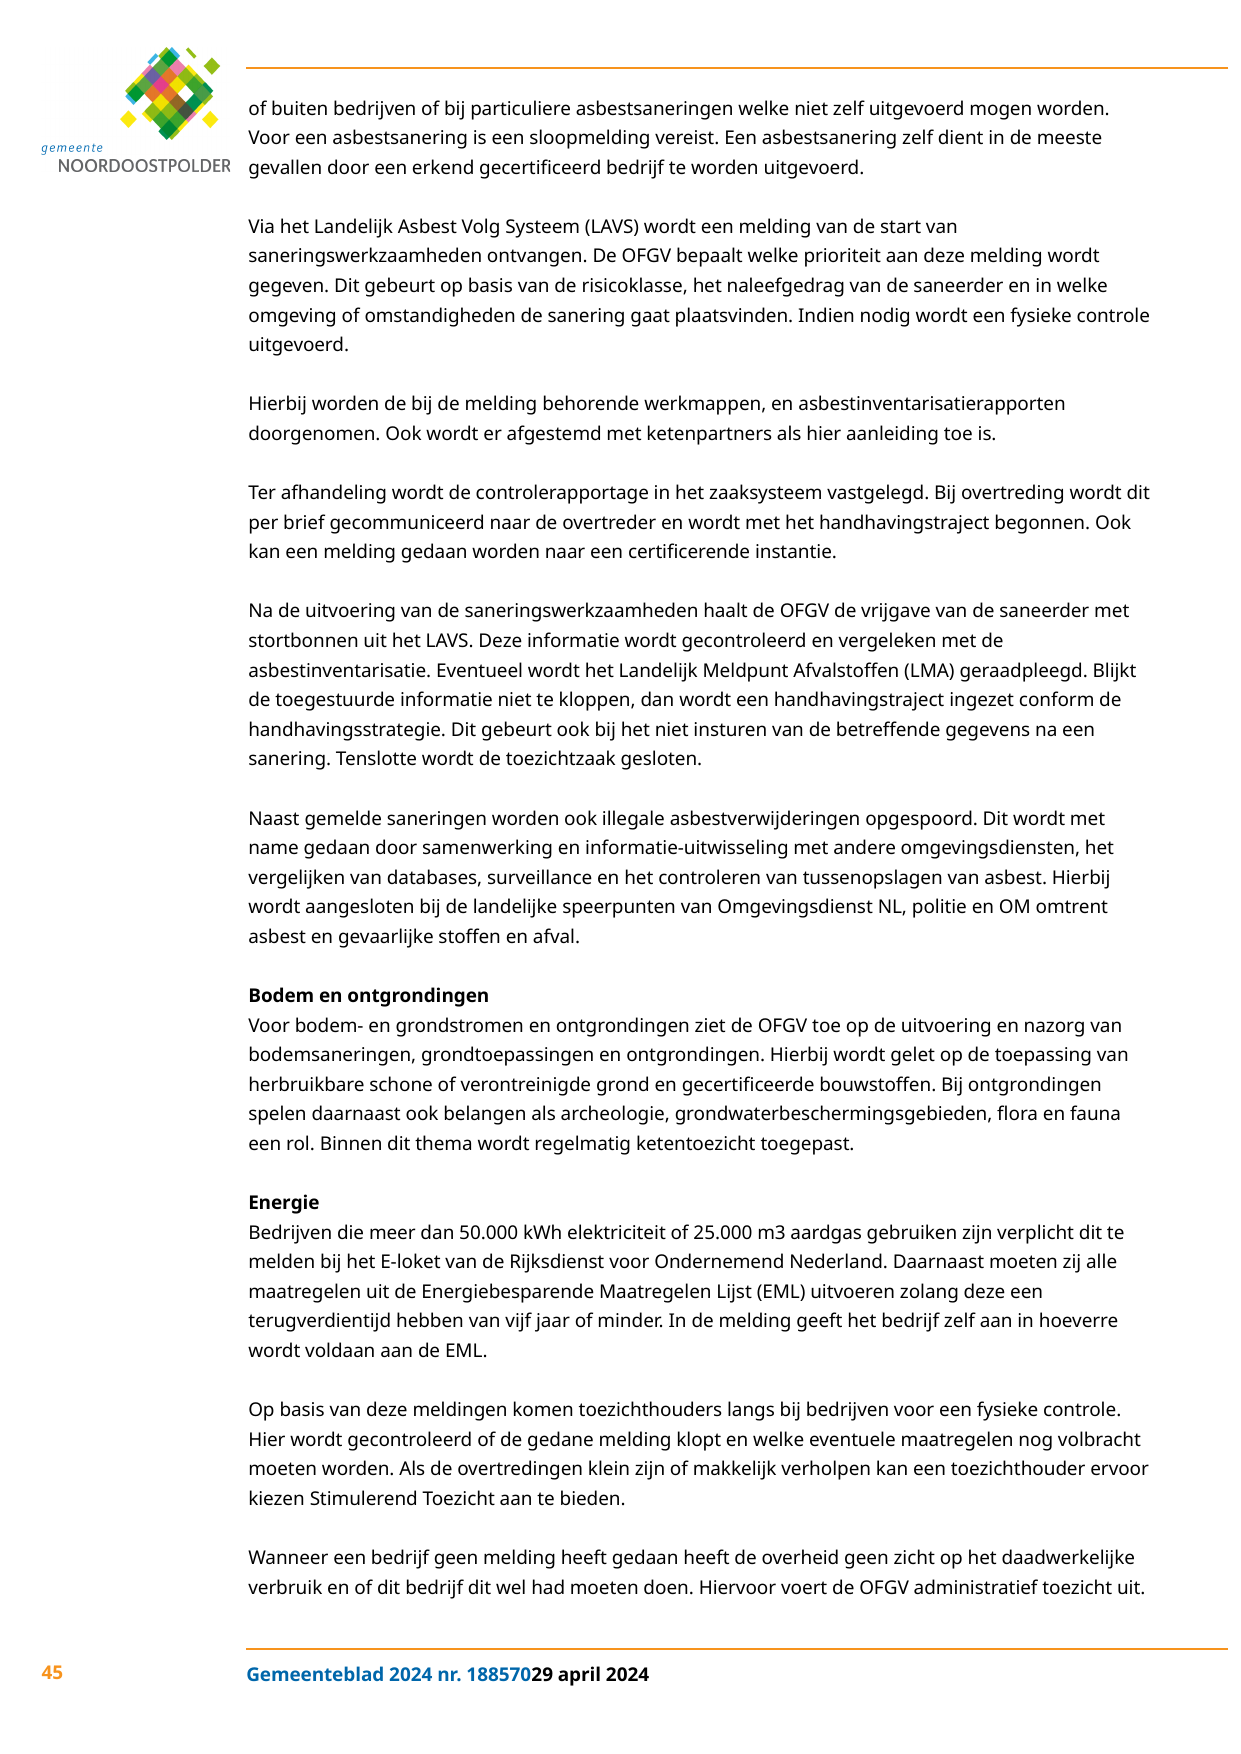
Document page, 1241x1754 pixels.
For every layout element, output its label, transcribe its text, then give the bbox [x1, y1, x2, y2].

text Voor bodem- en grondstromen en ontgrondingen ziet de OFGV toe op de uitvoering en nazorg van bodemsaneringen, grondtoepassingen en ontgrondingen. Hierbij wordt gelet op de toepassing van herbruikbare schone of verontreinigde grond en gecertificeerde bouwstoffen. Bij ontgrondingen spelen daarnaast ook belangen als archeologie, grondwaterbeschermingsgebieden, flora en fauna een rol. Binnen dit thema wordt regelmatig ketentoezicht toegepast. [248, 1012, 1152, 1156]
text Energie [248, 1189, 1152, 1215]
text of buiten bedrijven of bij particuliere asbestsaneringen welke niet zelf uitgevoerd mogen worden. Voor een asbestsanering is een sloopmelding vereist. Een asbestsanering zelf dient in de meeste gevallen door een erkend gecertificeerd bedrijf te worden uitgevoerd. [248, 95, 1152, 180]
text Hierbij worden de bij de melding behorende werkmappen, en asbestinventarisatierapporten doorgenomen. Ook wordt er afgestemd met ketenpartners als hier aanleiding toe is. [248, 391, 1152, 446]
picture [41, 47, 231, 172]
text Wanneer een bedrijf geen melding heeft gedaan heeft de overheid geen zicht op het daadwerkelijke verbruik en of dit bedrijf dit wel had moeten doen. Hiervoor voert de OFGV administratief toezicht uit. [248, 1544, 1152, 1600]
text Bedrijven die meer dan 50.000 kWh elektriciteit of 25.000 m3 aardgas gebruiken zijn verplicht dit te melden bij het E-loket van de Rijksdienst voor Ondernemend Nederland. Daarnaast moeten zij alle maatregelen uit de Energiebesparende Maatregelen Lijst (EML) uitvoeren zolang deze een terugverdientijd hebben van vijf jaar of minder. In de melding geeft het bedrijf zelf aan in hoeverre wordt voldaan aan de EML. [248, 1219, 1152, 1363]
text Na de uitvoering van de saneringswerkzaamheden haalt de OFGV de vrijgave van de saneerder met stortbonnen uit het LAVS. Deze informatie wordt gecontroleerd en vergeleken met de asbestinventarisatie. Eventueel wordt het Landelijk Meldpunt Afvalstoffen (LMA) geraadpleegd. Blijkt de toegestuurde informatie niet te kloppen, dan wordt een handhavingstraject ingezet conform de handhavingsstrategie. Dit gebeurt ook bij het niet insturen van de betreffende gegevens na een sanering. Tenslotte wordt de toezichtzaak gesloten. [248, 598, 1152, 771]
text Ter afhandeling wordt de controlerapportage in het zaaksysteem vastgelegd. Bij overtreding wordt dit per brief gecommuniceerd naar de overtreder en wordt met het handhavingstraject begonnen. Ook kan een melding gedaan worden naar een certificerende instantie. [248, 479, 1152, 564]
text Bodem en ontgrondingen [248, 982, 1152, 1008]
text Op basis van deze meldingen komen toezichthouders langs bij bedrijven voor een fysieke controle. Hier wordt gecontroleerd of de gedane melding klopt en welke eventuele maatregelen nog volbracht moeten worden. Als de overtredingen klein zijn of makkelijk verholpen kan een toezichthouder ervoor kiezen Stimulerend Toezicht aan te bieden. [248, 1396, 1152, 1511]
text Naast gemelde saneringen worden ook illegale asbestverwijderingen opgespoord. Dit wordt met name gedaan door samenwerking en informatie-uitwisseling met andere omgevingsdiensten, het vergelijken van databases, surveillance en het controleren van tussenopslagen van asbest. Hierbij wordt aangesloten bij de landelijke speerpunten van Omgevingsdienst NL, politie en OM omtrent asbest en gevaarlijke stoffen en afval. [248, 805, 1152, 949]
text Via het Landelijk Asbest Volg Systeem (LAVS) wordt een melding van de start van saneringswerkzaamheden ontvangen. De OFGV bepaalt welke prioriteit aan deze melding wordt gegeven. Dit gebeurt op basis van de risicoklasse, het naleefgedrag van de saneerder en in welke omgeving of omstandigheden de sanering gaat plaatsvinden. Indien nodig wordt een fysieke controle uitgevoerd. [248, 213, 1152, 357]
